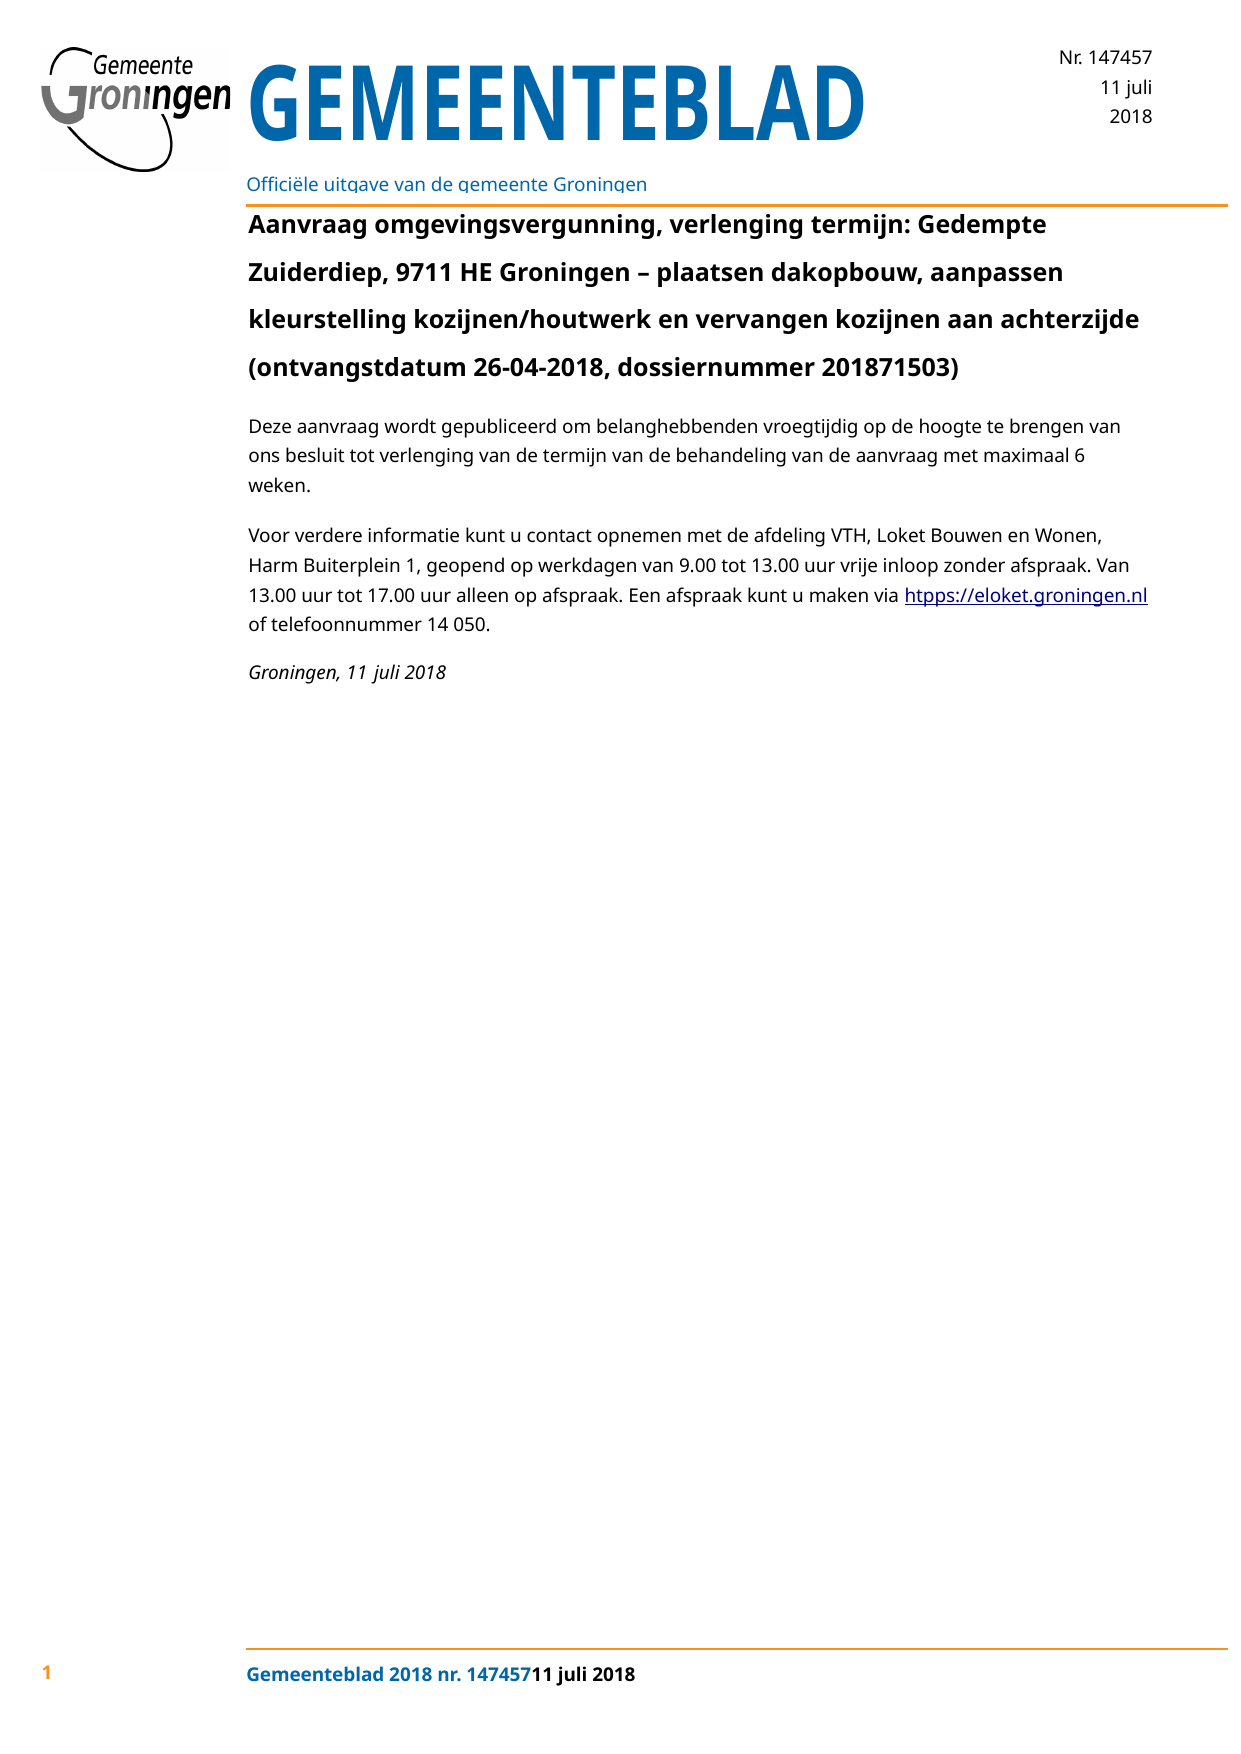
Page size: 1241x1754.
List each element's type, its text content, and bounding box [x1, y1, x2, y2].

text Deze aanvraag wordt gepubliceerd om belanghebbenden vroegtijdig op de hoogte te brengen van ons besluit tot verlenging van de termijn van de behandeling van de aanvraag met maximaal 6 weken. [248, 413, 1152, 498]
picture [41, 47, 231, 172]
text Voor verdere informatie kunt u contact opnemen met de afdeling VTH, Loket Bouwen en Wonen, Harm Buiterplein 1, geopend op werkdagen van 9.00 tot 13.00 uur vrije inloop zonder afspraak. Van 13.00 uur tot 17.00 uur alleen op afspraak. Een afspraak kunt u maken via htpps://eloket.groningen.nl of telefoonnummer 14 050. [248, 523, 1152, 637]
text Groningen, 11 juli 2018 [248, 659, 1152, 685]
text Aanvraag omgevingsvergunning, verlenging termijn: Gedempte Zuiderdiep, 9711 HE Groningen – plaatsen dakopbouw, aanpassen kleurstelling kozijnen/houtwerk en vervangen kozijnen aan achterzijde (ontvangstdatum 26-04-2018, dossiernummer 201871503) [248, 207, 1152, 384]
